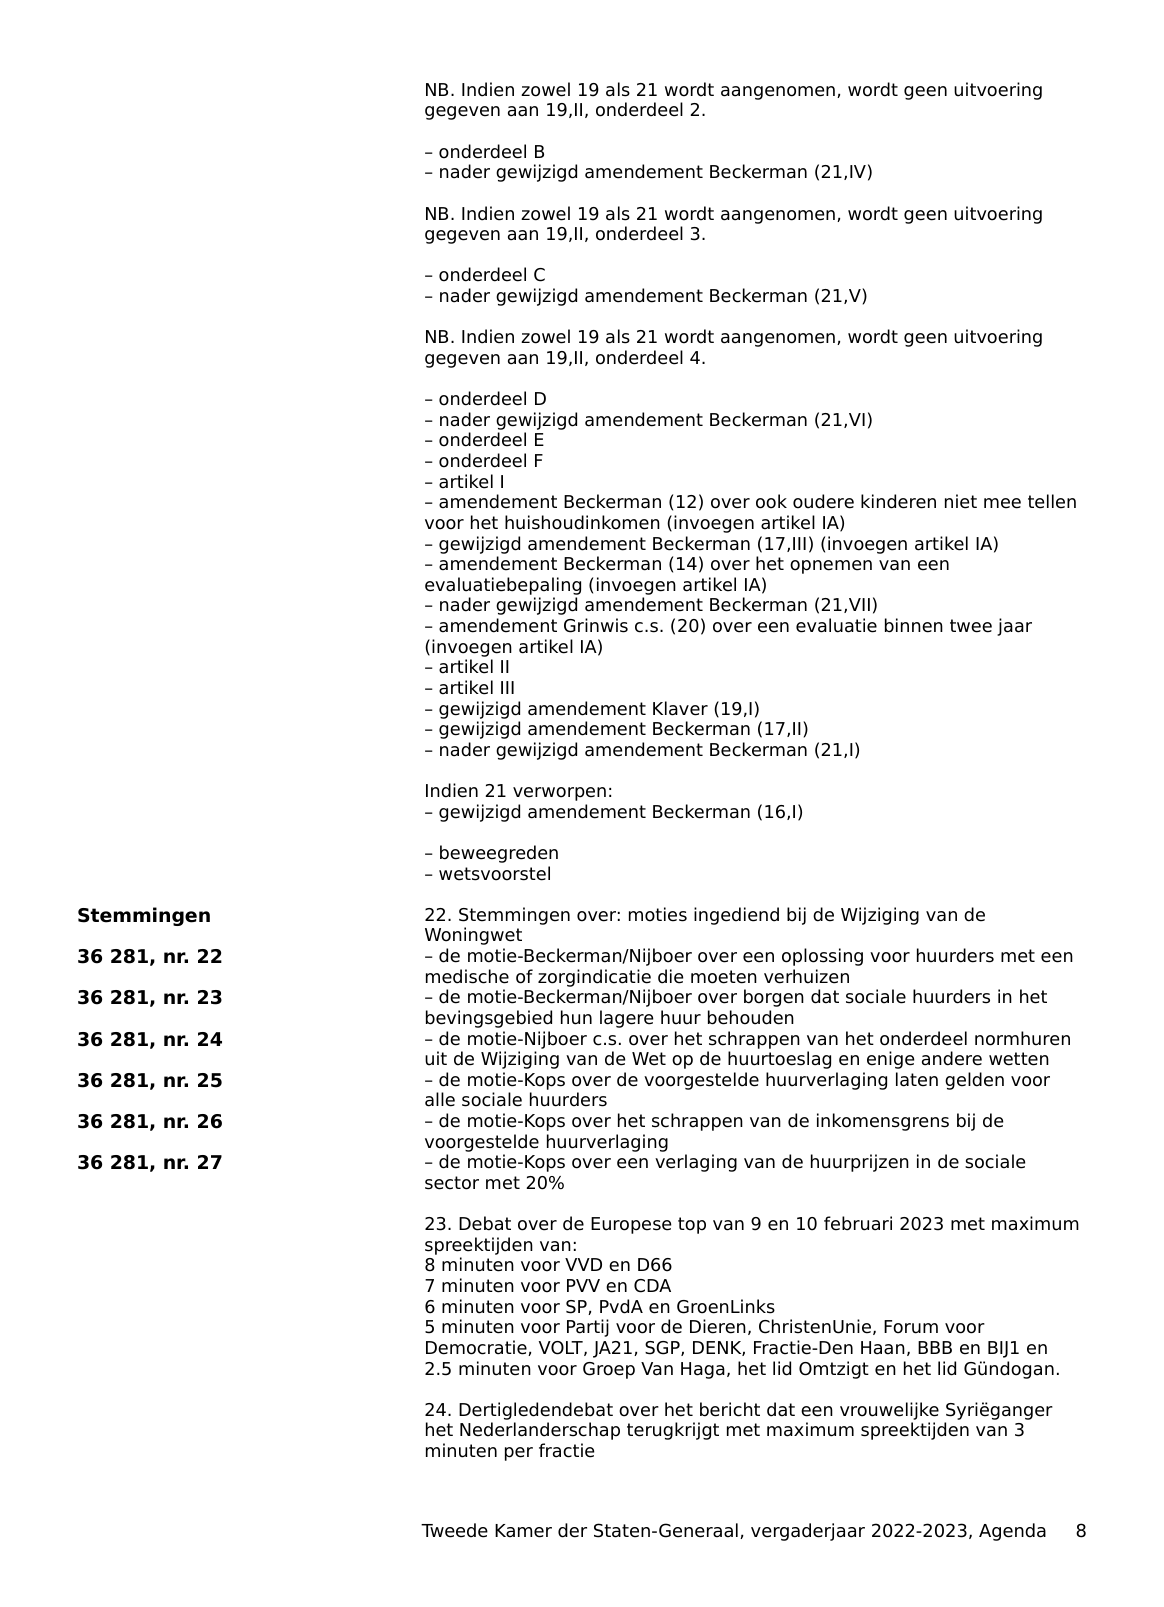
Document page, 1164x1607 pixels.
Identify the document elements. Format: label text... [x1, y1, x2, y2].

table_cell [77, 121, 401, 142]
table_cell [77, 204, 401, 245]
table_cell [401, 822, 418, 843]
table_cell 24. Dertigledendebat over het bericht dat een vrouwelijke Syriëganger het Nederlanderschap terugkrijgt met maximum spreektijden van 3 minuten per fractie [418, 1400, 1087, 1462]
table_cell 36 281, nr. 24 [77, 1029, 401, 1070]
table_cell [77, 595, 401, 616]
table_cell [401, 410, 418, 430]
table_cell [77, 1297, 401, 1317]
table_cell NB. Indien zowel 19 als 21 wordt aangenomen, wordt geen uitvoering gegeven aan 19,II, onderdeel 3. [418, 204, 1087, 245]
table_cell – nader gewijzigd amendement Beckerman (21,VI) [418, 410, 1087, 430]
table_cell [77, 719, 401, 740]
table_cell [77, 699, 401, 719]
table_cell – nader gewijzigd amendement Beckerman (21,VII) [418, 595, 1087, 616]
table_cell [401, 1359, 418, 1379]
table_cell – de motie-Kops over het schrappen van de inkomensgrens bij de voorgestelde huurverlaging [418, 1111, 1087, 1152]
table_cell [401, 389, 418, 410]
table_cell [77, 472, 401, 492]
table_cell – beweegreden [418, 843, 1087, 863]
table_cell [77, 162, 401, 183]
table_cell [401, 1297, 418, 1317]
table_cell 36 281, nr. 22 [77, 946, 401, 987]
table_cell [418, 1194, 1087, 1214]
table_cell [401, 430, 418, 451]
table_cell [418, 884, 1087, 905]
table_cell [401, 286, 418, 307]
table_cell 36 281, nr. 26 [77, 1111, 401, 1152]
table_cell [401, 1379, 418, 1400]
table_cell Indien 21 verworpen: [418, 781, 1087, 802]
table_cell [77, 843, 401, 863]
table_cell [77, 740, 401, 760]
table_cell [77, 554, 401, 595]
table_cell [77, 1359, 401, 1379]
table_cell [401, 884, 418, 905]
table_cell [401, 616, 418, 657]
table_cell [77, 1255, 401, 1276]
table_cell [401, 987, 418, 1028]
table_cell – onderdeel F [418, 451, 1087, 472]
table_cell [401, 905, 418, 946]
table_cell – gewijzigd amendement Beckerman (17,III) (invoegen artikel IA) [418, 534, 1087, 554]
table_cell [401, 534, 418, 554]
table_cell [401, 1400, 418, 1462]
table_cell [401, 864, 418, 884]
table_cell [77, 822, 401, 843]
table_cell [77, 534, 401, 554]
table_cell 36 281, nr. 25 [77, 1070, 401, 1111]
table_cell 2.5 minuten voor Groep Van Haga, het lid Omtzigt en het lid Gündogan. [418, 1359, 1087, 1379]
table_cell [401, 327, 418, 368]
table_cell – de motie-Beckerman/Nijboer over borgen dat sociale huurders in het bevingsgebied hun lagere huur behouden [418, 987, 1087, 1028]
table_cell – artikel III [418, 678, 1087, 698]
table_cell 36 281, nr. 23 [77, 987, 401, 1028]
table_cell [401, 204, 418, 245]
table_cell – nader gewijzigd amendement Beckerman (21,V) [418, 286, 1087, 307]
table_cell [418, 1379, 1087, 1400]
table_cell [77, 884, 401, 905]
table_cell [418, 59, 1087, 80]
table_cell [401, 1070, 418, 1111]
table_cell – gewijzigd amendement Klaver (19,I) [418, 699, 1087, 719]
table_cell [401, 451, 418, 472]
table_cell [401, 1317, 418, 1358]
table_cell [418, 307, 1087, 327]
table_cell [401, 1194, 418, 1214]
table_cell [401, 1152, 418, 1193]
table_cell Stemmingen [77, 905, 401, 946]
table_cell [401, 657, 418, 678]
table_cell – onderdeel B [418, 142, 1087, 162]
table_cell – gewijzigd amendement Beckerman (16,I) [418, 802, 1087, 822]
table_cell 7 minuten voor PVV en CDA [418, 1276, 1087, 1297]
table_cell – de motie-Kops over een verlaging van de huurprijzen in de sociale sector met 20% [418, 1152, 1087, 1193]
table_cell [418, 822, 1087, 843]
table_cell [77, 451, 401, 472]
table_cell [401, 595, 418, 616]
table_cell [77, 183, 401, 203]
table_cell [77, 369, 401, 389]
table_cell [401, 369, 418, 389]
table_cell [401, 162, 418, 183]
table_cell [401, 678, 418, 698]
table_cell [77, 492, 401, 533]
table_cell [77, 1276, 401, 1297]
table_cell [77, 80, 401, 121]
table_cell [401, 781, 418, 802]
table_cell – amendement Beckerman (14) over het opnemen van een evaluatiebepaling (invoegen artikel IA) [418, 554, 1087, 595]
table_cell 23. Debat over de Europese top van 9 en 10 februari 2023 met maximum spreektijden van: [418, 1214, 1087, 1255]
table_cell [401, 307, 418, 327]
table_cell [401, 121, 418, 142]
table_cell [401, 1029, 418, 1070]
table_cell 5 minuten voor Partij voor de Dieren, ChristenUnie, Forum voor Democratie, VOLT, JA21, SGP, DENK, Fractie-Den Haan, BBB en BIJ1 en [418, 1317, 1087, 1358]
table_cell [77, 142, 401, 162]
table_cell – de motie-Kops over de voorgestelde huurverlaging laten gelden voor alle sociale huurders [418, 1070, 1087, 1111]
table_cell [401, 554, 418, 595]
table_cell – de motie-Nijboer c.s. over het schrappen van het onderdeel normhuren uit de Wijziging van de Wet op de huurtoeslag en enige andere wetten [418, 1029, 1087, 1070]
table_cell [77, 307, 401, 327]
table_cell [401, 760, 418, 781]
table_cell [418, 245, 1087, 265]
table_cell [401, 492, 418, 533]
table_cell – nader gewijzigd amendement Beckerman (21,I) [418, 740, 1087, 760]
table_cell 36 281, nr. 27 [77, 1152, 401, 1193]
table_cell [401, 265, 418, 286]
table_cell – onderdeel D [418, 389, 1087, 410]
table_cell [77, 265, 401, 286]
table_cell [401, 142, 418, 162]
table_cell [401, 472, 418, 492]
table_cell [401, 1276, 418, 1297]
table_cell – wetsvoorstel [418, 864, 1087, 884]
table_cell [77, 616, 401, 657]
table_cell [77, 760, 401, 781]
table_cell [77, 678, 401, 698]
table_cell [418, 121, 1087, 142]
table_cell [401, 802, 418, 822]
table_cell [77, 389, 401, 410]
table_cell [418, 369, 1087, 389]
table_cell [77, 327, 401, 368]
table_cell 6 minuten voor SP, PvdA en GroenLinks [418, 1297, 1087, 1317]
table_cell [77, 1214, 401, 1255]
table_cell – amendement Beckerman (12) over ook oudere kinderen niet mee tellen voor het huishoudinkomen (invoegen artikel IA) [418, 492, 1087, 533]
table_cell [401, 183, 418, 203]
table_cell [401, 245, 418, 265]
table_cell [77, 1379, 401, 1400]
table_cell – artikel II [418, 657, 1087, 678]
table_cell [77, 1400, 401, 1462]
table_cell – gewijzigd amendement Beckerman (17,II) [418, 719, 1087, 740]
table_cell [401, 1255, 418, 1276]
table_cell – de motie-Beckerman/Nijboer over een oplossing voor huurders met een medische of zorgindicatie die moeten verhuizen [418, 946, 1087, 987]
table_cell – nader gewijzigd amendement Beckerman (21,IV) [418, 162, 1087, 183]
table_cell [77, 410, 401, 430]
table_cell 8 minuten voor VVD en D66 [418, 1255, 1087, 1276]
table_cell [401, 843, 418, 863]
table_cell [77, 59, 401, 80]
table_cell [401, 946, 418, 987]
table_cell NB. Indien zowel 19 als 21 wordt aangenomen, wordt geen uitvoering gegeven aan 19,II, onderdeel 4. [418, 327, 1087, 368]
table_cell 22. Stemmingen over: moties ingediend bij de Wijziging van de Woningwet [418, 905, 1087, 946]
table_cell [401, 740, 418, 760]
table_cell [418, 183, 1087, 203]
table_cell [77, 245, 401, 265]
table_cell – artikel I [418, 472, 1087, 492]
table_cell [77, 1317, 401, 1358]
table_cell [77, 286, 401, 307]
table_cell [401, 80, 418, 121]
table_cell [77, 864, 401, 884]
table_cell [401, 719, 418, 740]
table_cell – onderdeel C [418, 265, 1087, 286]
table_cell [401, 699, 418, 719]
table_cell [401, 59, 418, 80]
table_cell [77, 430, 401, 451]
table_cell – amendement Grinwis c.s. (20) over een evaluatie binnen twee jaar (invoegen artikel IA) [418, 616, 1087, 657]
table_cell [401, 1214, 418, 1255]
table_cell [77, 802, 401, 822]
table_cell – onderdeel E [418, 430, 1087, 451]
table_cell [418, 760, 1087, 781]
table_cell [401, 1111, 418, 1152]
table_cell [77, 657, 401, 678]
table_cell NB. Indien zowel 19 als 21 wordt aangenomen, wordt geen uitvoering gegeven aan 19,II, onderdeel 2. [418, 80, 1087, 121]
table_cell [77, 781, 401, 802]
table_cell [77, 1194, 401, 1214]
